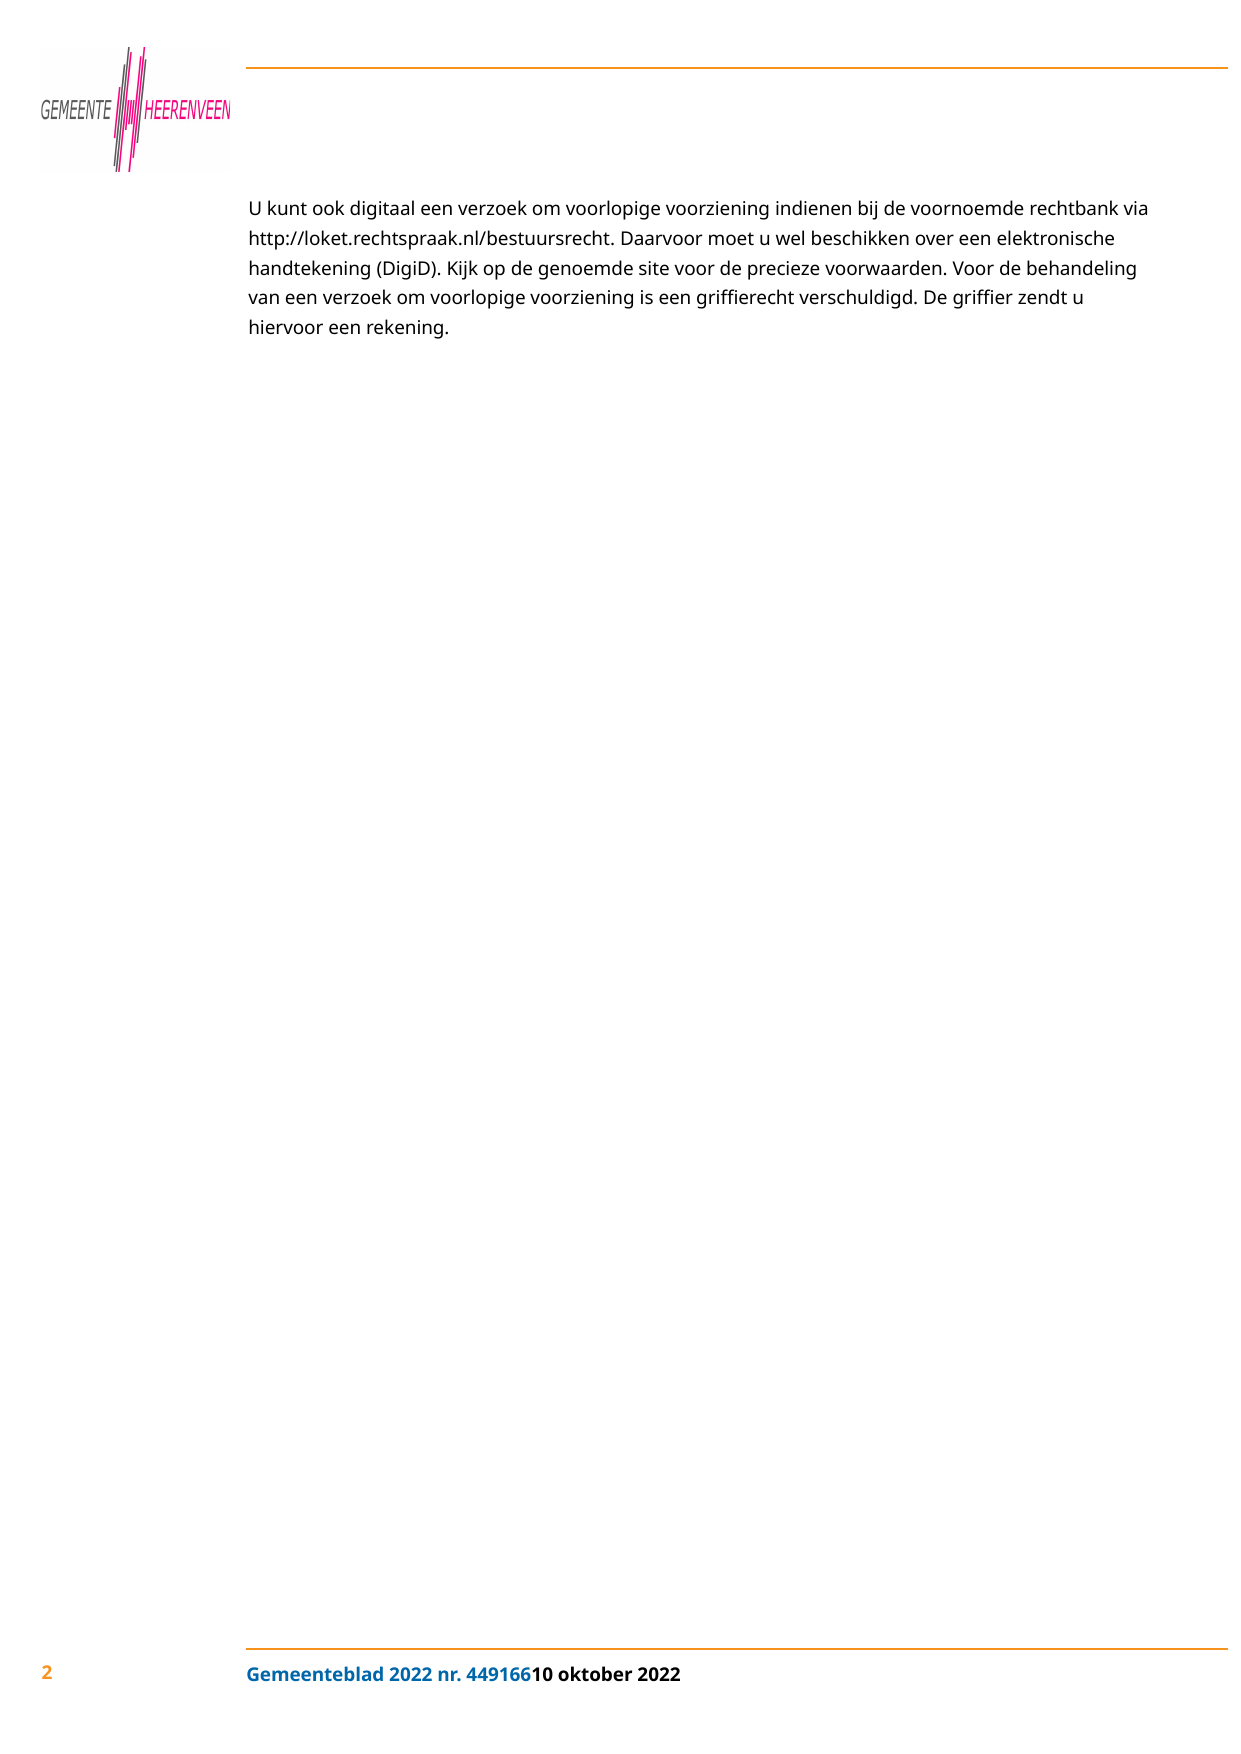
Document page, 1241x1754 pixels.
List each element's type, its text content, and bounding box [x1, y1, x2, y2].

picture [41, 47, 231, 172]
text U kunt ook digitaal een verzoek om voorlopige voorziening indienen bij de voornoemde rechtbank via http://loket.rechtspraak.nl/bestuursrecht. Daarvoor moet u wel beschikken over een elektronische handtekening (DigiD). Kijk op de genoemde site voor de precieze voorwaarden. Voor de behandeling van een verzoek om voorlopige voorziening is een griffierecht verschuldigd. De griffier zendt u hiervoor een rekening. [248, 196, 1152, 340]
